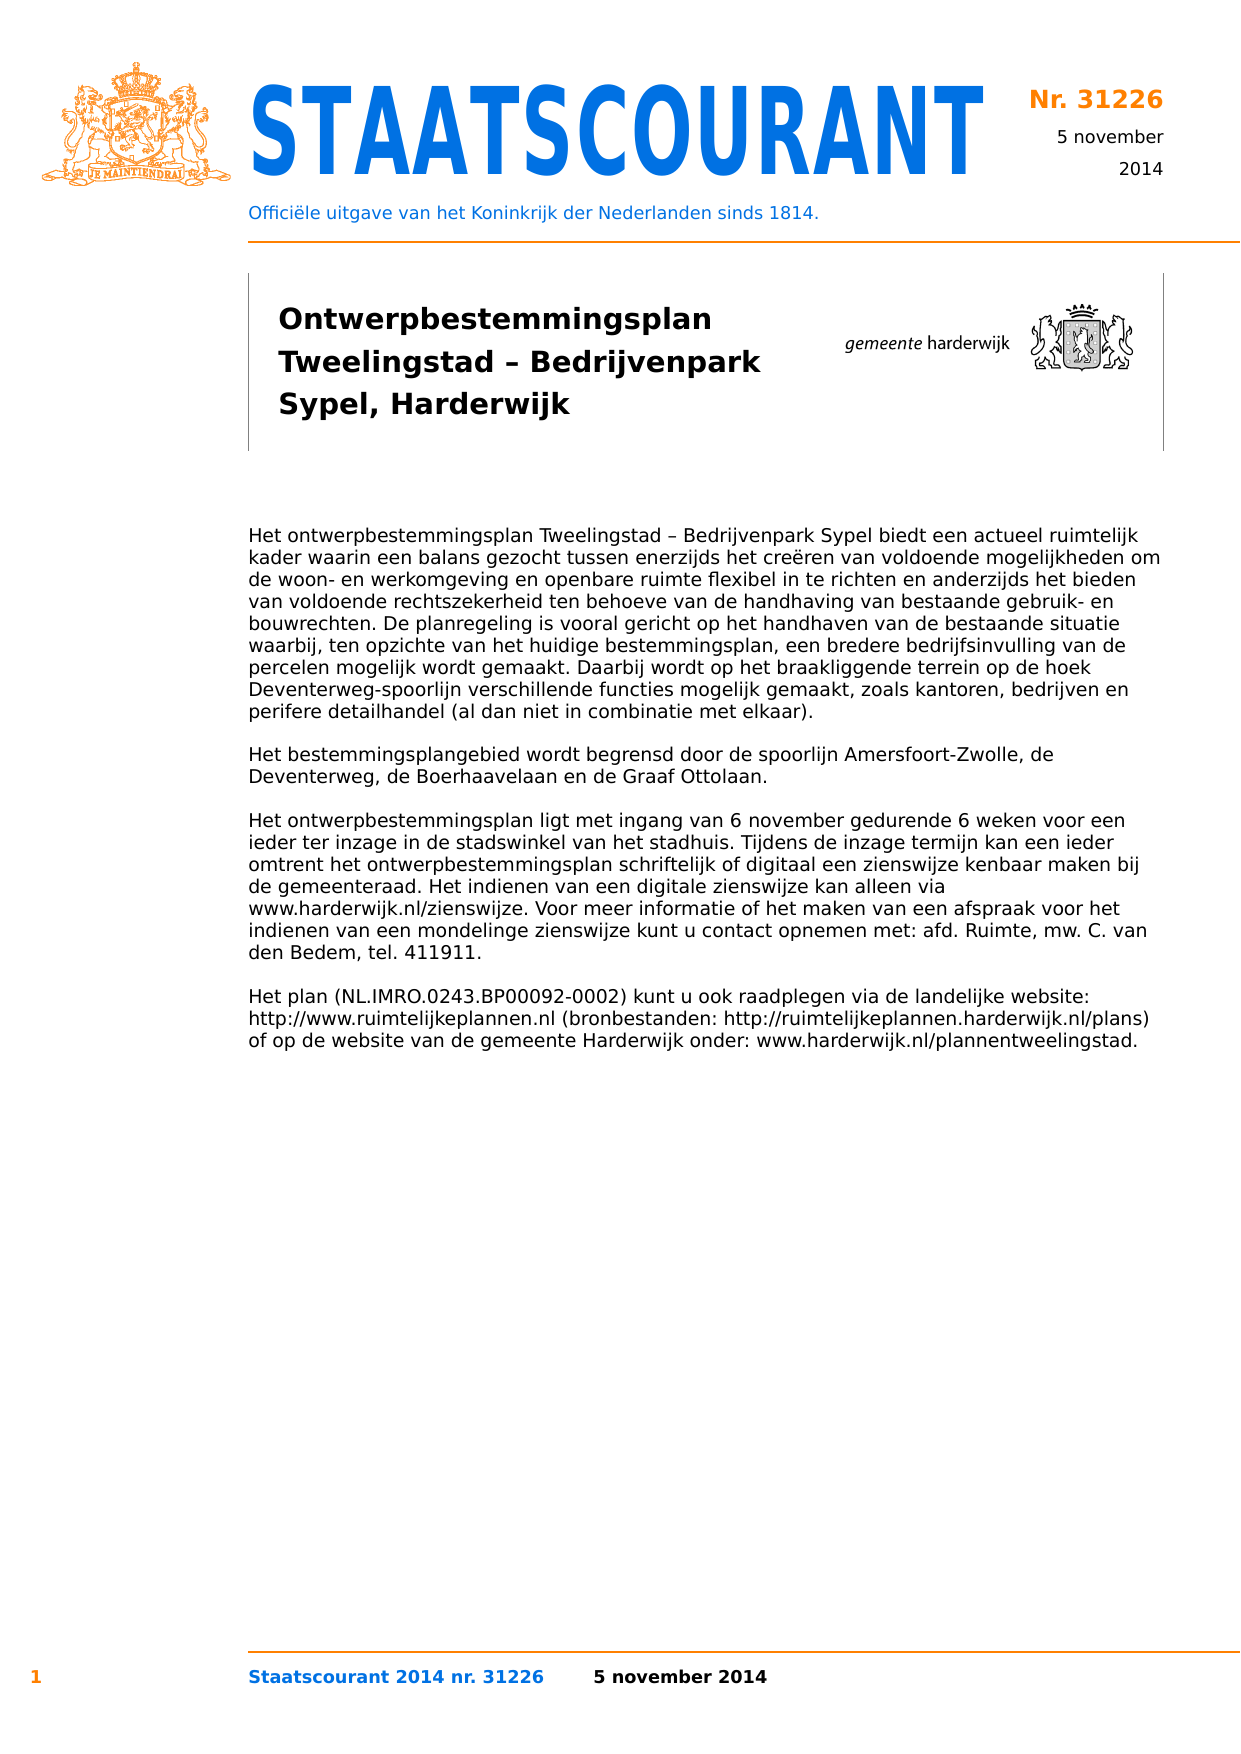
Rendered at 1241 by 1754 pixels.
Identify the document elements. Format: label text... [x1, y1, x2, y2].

table_cell Officiële uitgave van het Koninkrijk der Nederlanden sinds 1814. [248, 203, 1240, 241]
text Het bestemmingsplangebied wordt begrensd door de spoorlijn Amersfoort-Zwolle, de Deventerweg, de Boerhaavelaan en de Graaf Ottolaan. [248, 744, 1163, 788]
text Het plan (NL.IMRO.0243.BP00092-0002) kunt u ook raadplegen via de landelijke website: http://www.ruimtelijkeplannen.nl (bronbestanden: http://ruimtelijkeplannen.harderwijk.nl/plans) of op de website van de gemeente Harderwijk onder: www.harderwijk.nl/plannentweelingstad. [248, 986, 1163, 1052]
table_cell 2014 [998, 153, 1240, 203]
text Het ontwerpbestemmingsplan ligt met ingang van 6 november gedurende 6 weken voor een ieder ter inzage in de stadswinkel van het stadhuis. Tijdens de inzage termijn kan een ieder omtrent het ontwerpbestemmingsplan schriftelijk of digitaal een zienswijze kenbaar maken bij de gemeenteraad. Het indienen van een digitale zienswijze kan alleen via www.harderwijk.nl/zienswijze. Voor meer informatie of het maken van een afspraak voor het indienen van een mondelinge zienswijze kunt u contact opnemen met: afd. Ruimte, mw. C. van den Bedem, tel. 411911. [248, 810, 1163, 964]
text Het ontwerpbestemmingsplan Tweelingstad – Bedrijvenpark Sypel biedt een actueel ruimtelijk kader waarin een balans gezocht tussen enerzijds het creëren van voldoende mogelijkheden om de woon- en werkomgeving en openbare ruimte flexibel in te richten en anderzijds het bieden van voldoende rechtszekerheid ten behoeve van de handhaving van bestaande gebruik- en bouwrechten. De planregeling is vooral gericht op het handhaven van de bestaande situatie waarbij, ten opzichte van het huidige bestemmingsplan, een bredere bedrijfsinvulling van de percelen mogelijk wordt gemaakt. Daarbij wordt op het braakliggende terrein op de hoek Deventerweg-spoorlijn verschillende functies mogelijk gemaakt, zoals kantoren, bedrijven en perifere detailhandel (al dan niet in combinatie met elkaar). [248, 525, 1163, 722]
table_header STAATSCOURANT [248, 62, 998, 203]
subtitle Ontwerpbestemmingsplan Tweelingstad – Bedrijvenpark Sypel, Harderwijk [249, 273, 1163, 451]
table_header Nr. 31226 [998, 62, 1240, 121]
picture [41, 62, 231, 186]
table_cell 5 november [998, 121, 1240, 153]
picture [844, 302, 1134, 374]
table_header [25, 62, 248, 241]
